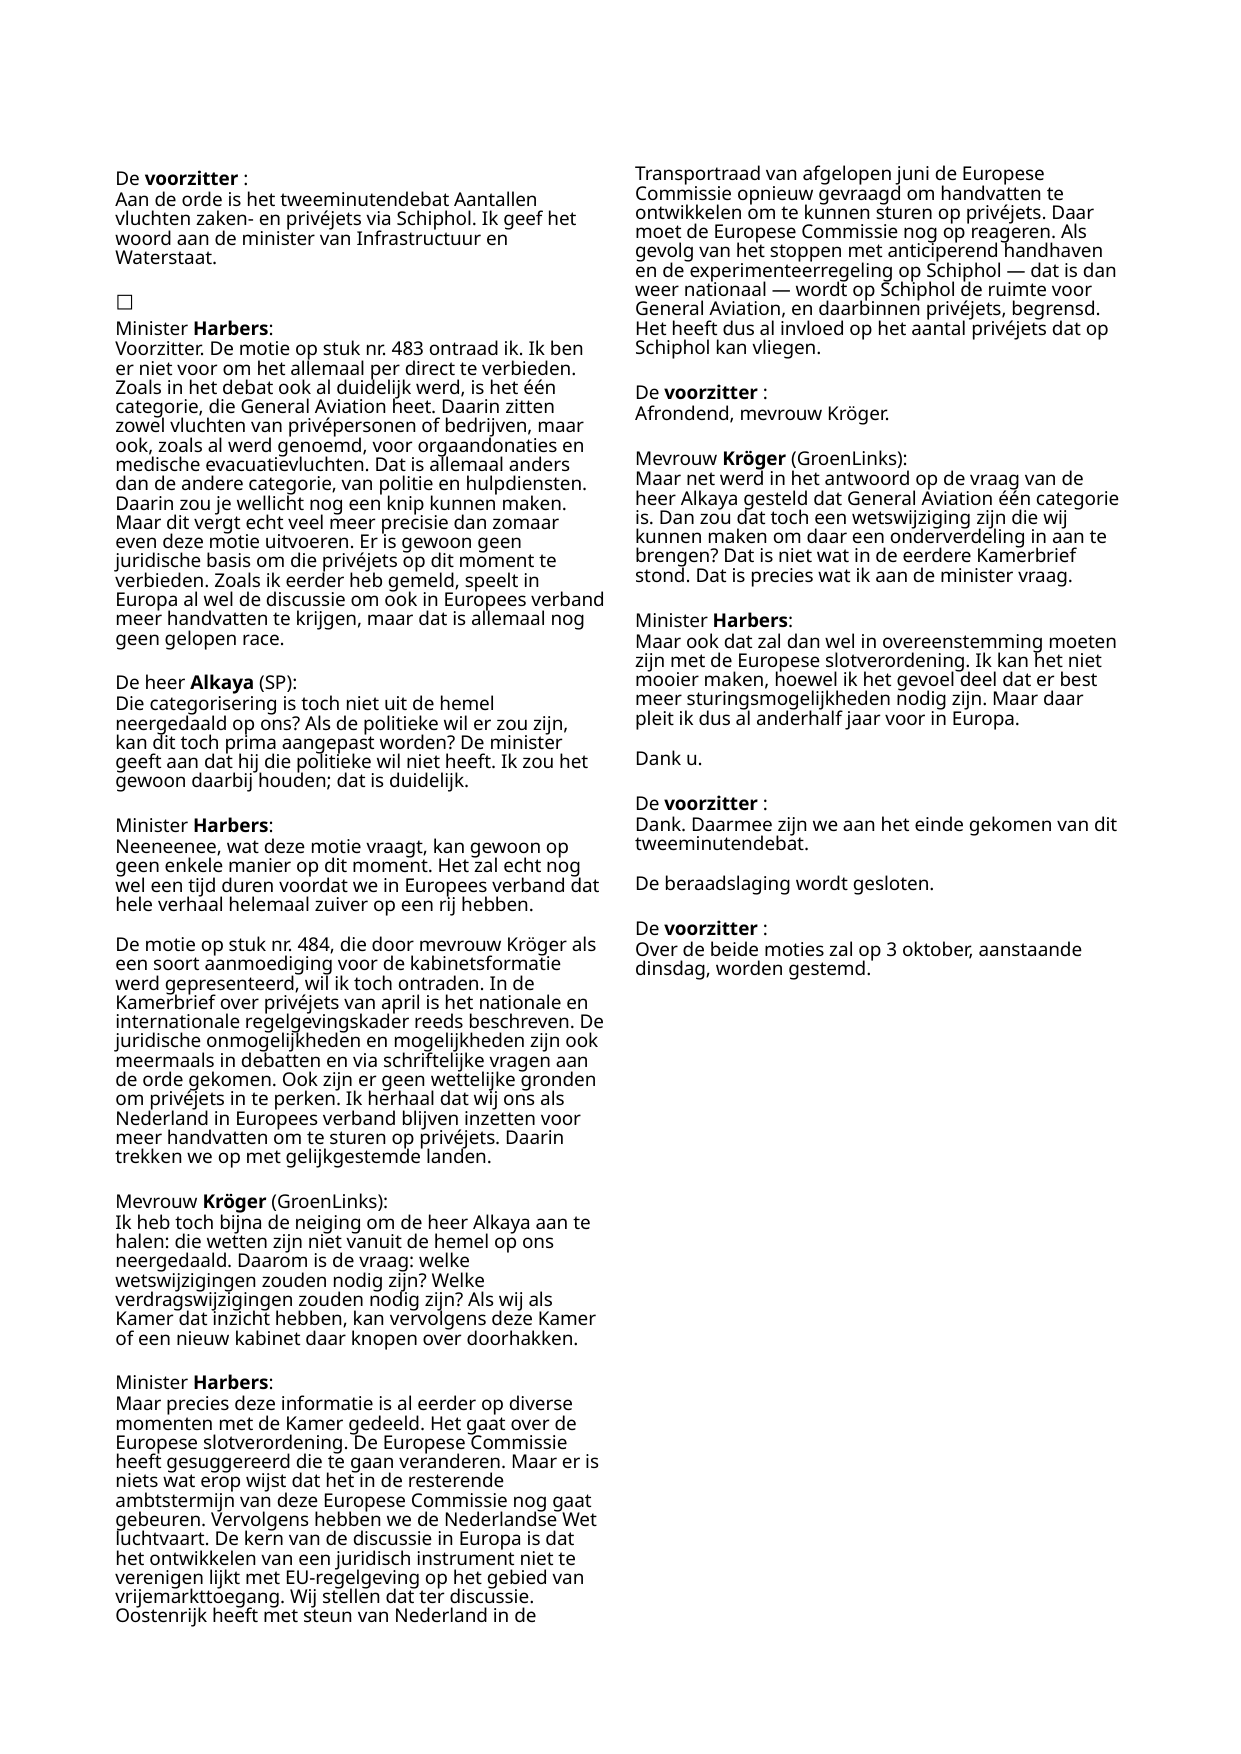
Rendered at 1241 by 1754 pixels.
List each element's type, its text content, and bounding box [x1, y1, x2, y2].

text Ik heb toch bijna de neiging om de heer Alkaya aan te halen: die wetten zijn niet vanuit de hemel op ons neergedaald. Daarom is de vraag: welke wetswijzigingen zouden nodig zijn? Welke verdragswijzigingen zouden nodig zijn? Als wij als Kamer dat inzicht hebben, kan vervolgens deze Kamer of een nieuw kabinet daar knopen over doorhakken. [115, 1214, 605, 1349]
text De voorzitter : [635, 379, 1125, 404]
text De motie op stuk nr. 484, die door mevrouw Kröger als een soort aanmoediging voor de kabinetsformatie werd gepresenteerd, wil ik toch ontraden. In de Kamerbrief over privéjets van april is het nationale en internationale regelgevingskader reeds beschreven. De juridische onmogelijkheden en mogelijkheden zijn ook meermaals in debatten en via schriftelijke vragen aan de orde gekomen. Ook zijn er geen wettelijke gronden om privéjets in te perken. Ik herhaal dat wij ons als Nederland in Europees verband blijven inzetten voor meer handvatten om te sturen op privéjets. Daarin trekken we op met gelijkgestemde landen. [115, 936, 605, 1167]
text Voorzitter. De motie op stuk nr. 483 ontraad ik. Ik ben er niet voor om het allemaal per direct te verbieden. Zoals in het debat ook al duidelijk werd, is het één categorie, die General Aviation heet. Daarin zitten zowel vluchten van privépersonen of bedrijven, maar ook, zoals al werd genoemd, voor orgaandonaties en medische evacuatievluchten. Dat is allemaal anders dan de andere categorie, van politie en hulpdiensten. Daarin zou je wellicht nog een knip kunnen maken. Maar dit vergt echt veel meer precisie dan zomaar even deze motie uitvoeren. Er is gewoon geen juridische basis om die privéjets op dit moment te verbieden. Zoals ik eerder heb gemeld, speelt in Europa al wel de discussie om ook in Europees verband meer handvatten te krijgen, maar dat is allemaal nog geen gelopen race. [115, 340, 605, 649]
text Die categorisering is toch niet uit de hemel neergedaald op ons? Als de politieke wil er zou zijn, kan dit toch prima aangepast worden? De minister geeft aan dat hij die politieke wil niet heeft. Ik zou het gewoon daarbij houden; dat is duidelijk. [115, 695, 605, 792]
text Minister Harbers: [115, 1369, 605, 1395]
text Maar net werd in het antwoord op de vraag van de heer Alkaya gesteld dat General Aviation één categorie is. Dan zou dat toch een wetswijziging zijn die wij kunnen maken om daar een onderverdeling in aan te brengen? Dat is niet wat in de eerdere Kamerbrief stond. Dat is precies wat ik aan de minister vraag. [635, 470, 1125, 586]
text Transportraad van afgelopen juni de Europese Commissie opnieuw gevraagd om handvatten te ontwikkelen om te kunnen sturen op privéjets. Daar moet de Europese Commissie nog op reageren. Als gevolg van het stoppen met anticiperend handhaven en de experimenteerregeling op Schiphol — dat is dan weer nationaal — wordt op Schiphol de ruimte voor General Aviation, en daarbinnen privéjets, begrensd. Het heeft dus al invloed op het aantal privéjets dat op Schiphol kan vliegen. [635, 165, 1125, 358]
text De voorzitter : [635, 915, 1125, 941]
text Maar ook dat zal dan wel in overeenstemming moeten zijn met de Europese slotverordening. Ik kan het niet mooier maken, hoewel ik het gevoel deel dat er best meer sturingsmogelijkheden nodig zijn. Maar daar pleit ik dus al anderhalf jaar voor in Europa. [635, 633, 1125, 729]
text Minister Harbers: [115, 315, 605, 340]
text De heer Alkaya (SP): [115, 669, 605, 695]
text ⬜ [115, 289, 605, 315]
text De voorzitter : [635, 790, 1125, 816]
text Minister Harbers: [635, 607, 1125, 633]
text Maar precies deze informatie is al eerder op diverse momenten met de Kamer gedeeld. Het gaat over de Europese slotverordening. De Europese Commissie heeft gesuggereerd die te gaan veranderen. Maar er is niets wat erop wijst dat het in de resterende ambtstermijn van deze Europese Commissie nog gaat gebeuren. Vervolgens hebben we de Nederlandse Wet luchtvaart. De kern van de discussie in Europa is dat het ontwikkelen van een juridisch instrument niet te verenigen lijkt met EU-regelgeving op het gebied van vrijemarkttoegang. Wij stellen dat ter discussie. Oostenrijk heeft met steun van Nederland in de [115, 1395, 605, 1627]
text Afrondend, mevrouw Kröger. [635, 404, 1125, 424]
text Over de beide moties zal op 3 oktober, aanstaande dinsdag, worden gestemd. [635, 941, 1125, 979]
text Dank. Daarmee zijn we aan het einde gekomen van dit tweeminutendebat. [635, 816, 1125, 854]
text De beraadslaging wordt gesloten. [635, 875, 1125, 894]
text Dank u. [635, 750, 1125, 769]
text Neeneenee, wat deze motie vraagt, kan gewoon op geen enkele manier op dit moment. Het zal echt nog wel een tijd duren voordat we in Europees verband dat hele verhaal helemaal zuiver op een rij hebben. [115, 838, 605, 915]
text Mevrouw Kröger (GroenLinks): [115, 1188, 605, 1214]
text Minister Harbers: [115, 812, 605, 838]
text De voorzitter : [115, 165, 605, 191]
text Aan de orde is het tweeminutendebat Aantallen vluchten zaken- en privéjets via Schiphol. Ik geef het woord aan de minister van Infrastructuur en Waterstaat. [115, 191, 605, 268]
text Mevrouw Kröger (GroenLinks): [635, 445, 1125, 470]
